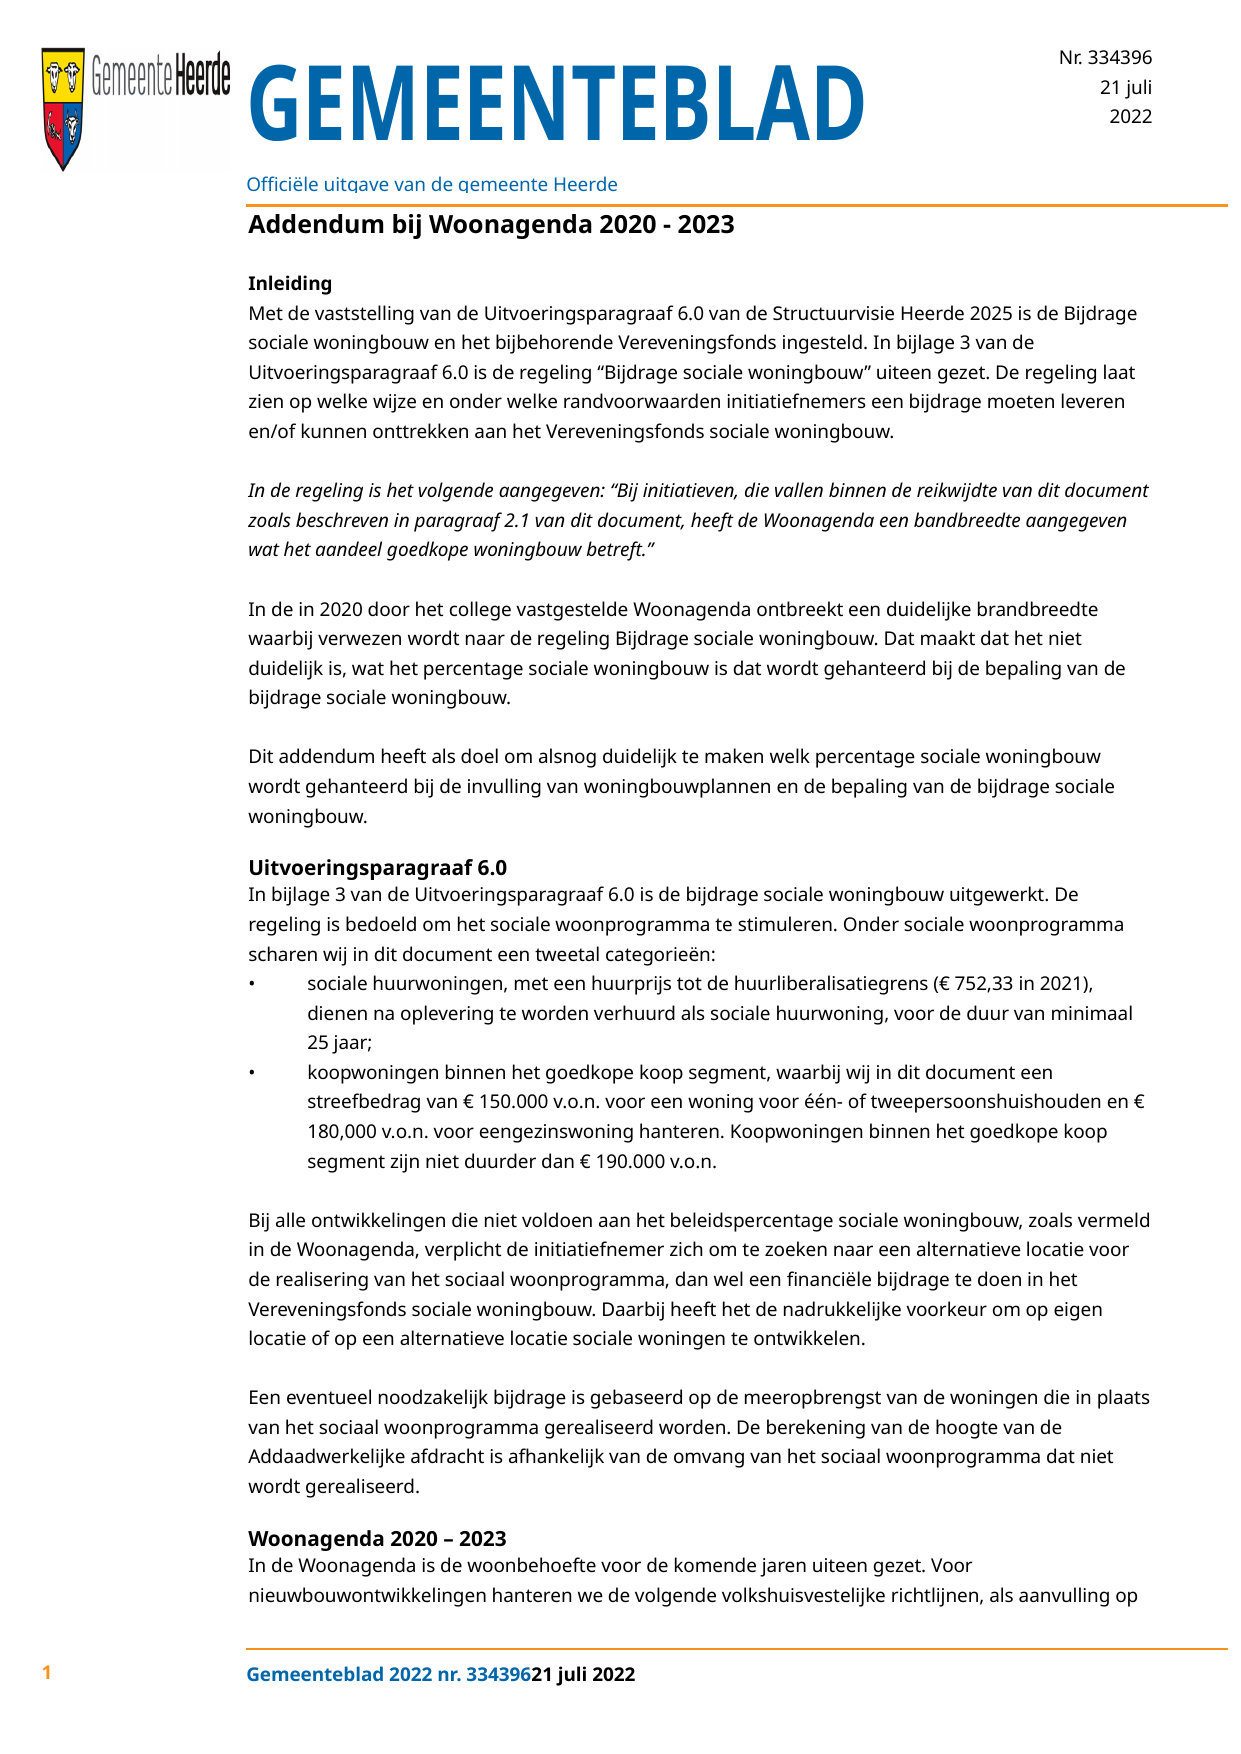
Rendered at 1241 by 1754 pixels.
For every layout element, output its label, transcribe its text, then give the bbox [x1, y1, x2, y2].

text Uitvoeringsparagraaf 6.0 [248, 853, 1152, 882]
text In de regeling is het volgende aangegeven: “Bij initiatieven, die vallen binnen de reikwijdte van dit document zoals beschreven in paragraaf 2.1 van dit document, heeft de Woonagenda een bandbreedte aangegeven wat het aandeel goedkope woningbouw betreft.” [248, 477, 1152, 562]
text Met de vaststelling van de Uitvoeringsparagraaf 6.0 van de Structuurvisie Heerde 2025 is de Bijdrage sociale woningbouw en het bijbehorende Vereveningsfonds ingesteld. In bijlage 3 van de Uitvoeringsparagraaf 6.0 is de regeling “Bijdrage sociale woningbouw” uiteen gezet. De regeling laat zien op welke wijze en onder welke randvoorwaarden initiatiefnemers een bijdrage moeten leveren en/of kunnen onttrekken aan het Vereveningsfonds sociale woningbouw. [248, 300, 1152, 444]
text In de in 2020 door het college vastgestelde Woonagenda ontbreekt een duidelijke brandbreedte waarbij verwezen wordt naar de regeling Bijdrage sociale woningbouw. Dat maakt dat het niet duidelijk is, wat het percentage sociale woningbouw is dat wordt gehanteerd bij de bepaling van de bijdrage sociale woningbouw. [248, 596, 1152, 710]
text Addendum bij Woonagenda 2020 - 2023 [248, 207, 1152, 241]
text In de Woonagenda is de woonbehoefte voor de komende jaren uiteen gezet. Voor nieuwbouwontwikkelingen hanteren we de volgende volkshuisvestelijke richtlijnen, als aanvulling op [248, 1552, 1152, 1607]
text Dit addendum heeft als doel om alsnog duidelijk te maken welk percentage sociale woningbouw wordt gehanteerd bij de invulling van woningbouwplannen en de bepaling van de bijdrage sociale woningbouw. [248, 744, 1152, 828]
text Bij alle ontwikkelingen die niet voldoen aan het beleidspercentage sociale woningbouw, zoals vermeld in de Woonagenda, verplicht de initiatiefnemer zich om te zoeken naar een alternatieve locatie voor de realisering van het sociaal woonprogramma, dan wel een financiële bijdrage te doen in het Vereveningsfonds sociale woningbouw. Daarbij heeft het de nadrukkelijke voorkeur om op eigen locatie of op een alternatieve locatie sociale woningen te ontwikkelen. [248, 1207, 1152, 1351]
list koopwoningen binnen het goedkope koop segment, waarbij wij in dit document een streefbedrag van € 150.000 v.o.n. voor een woning voor één- of tweepersoonshuishouden en € 180,000 v.o.n. voor eengezinswoning hanteren. Koopwoningen binnen het goedkope koop segment zijn niet duurder dan € 190.000 v.o.n. [248, 1059, 1152, 1174]
text Woonagenda 2020 – 2023 [248, 1524, 1152, 1552]
text Inleiding [248, 270, 1152, 296]
text Een eventueel noodzakelijk bijdrage is gebaseerd op de meeropbrengst van de woningen die in plaats van het sociaal woonprogramma gerealiseerd worden. De berekening van de hoogte van de Addaadwerkelijke afdracht is afhankelijk van de omvang van het sociaal woonprogramma dat niet wordt gerealiseerd. [248, 1384, 1152, 1499]
picture [41, 47, 231, 172]
list sociale huurwoningen, met een huurprijs tot de huurliberalisatiegrens (€ 752,33 in 2021), dienen na oplevering te worden verhuurd als sociale huurwoning, voor de duur van minimaal 25 jaar; [248, 970, 1152, 1055]
text In bijlage 3 van de Uitvoeringsparagraaf 6.0 is de bijdrage sociale woningbouw uitgewerkt. De regeling is bedoeld om het sociale woonprogramma te stimuleren. Onder sociale woonprogramma scharen wij in dit document een tweetal categorieën: [248, 882, 1152, 967]
